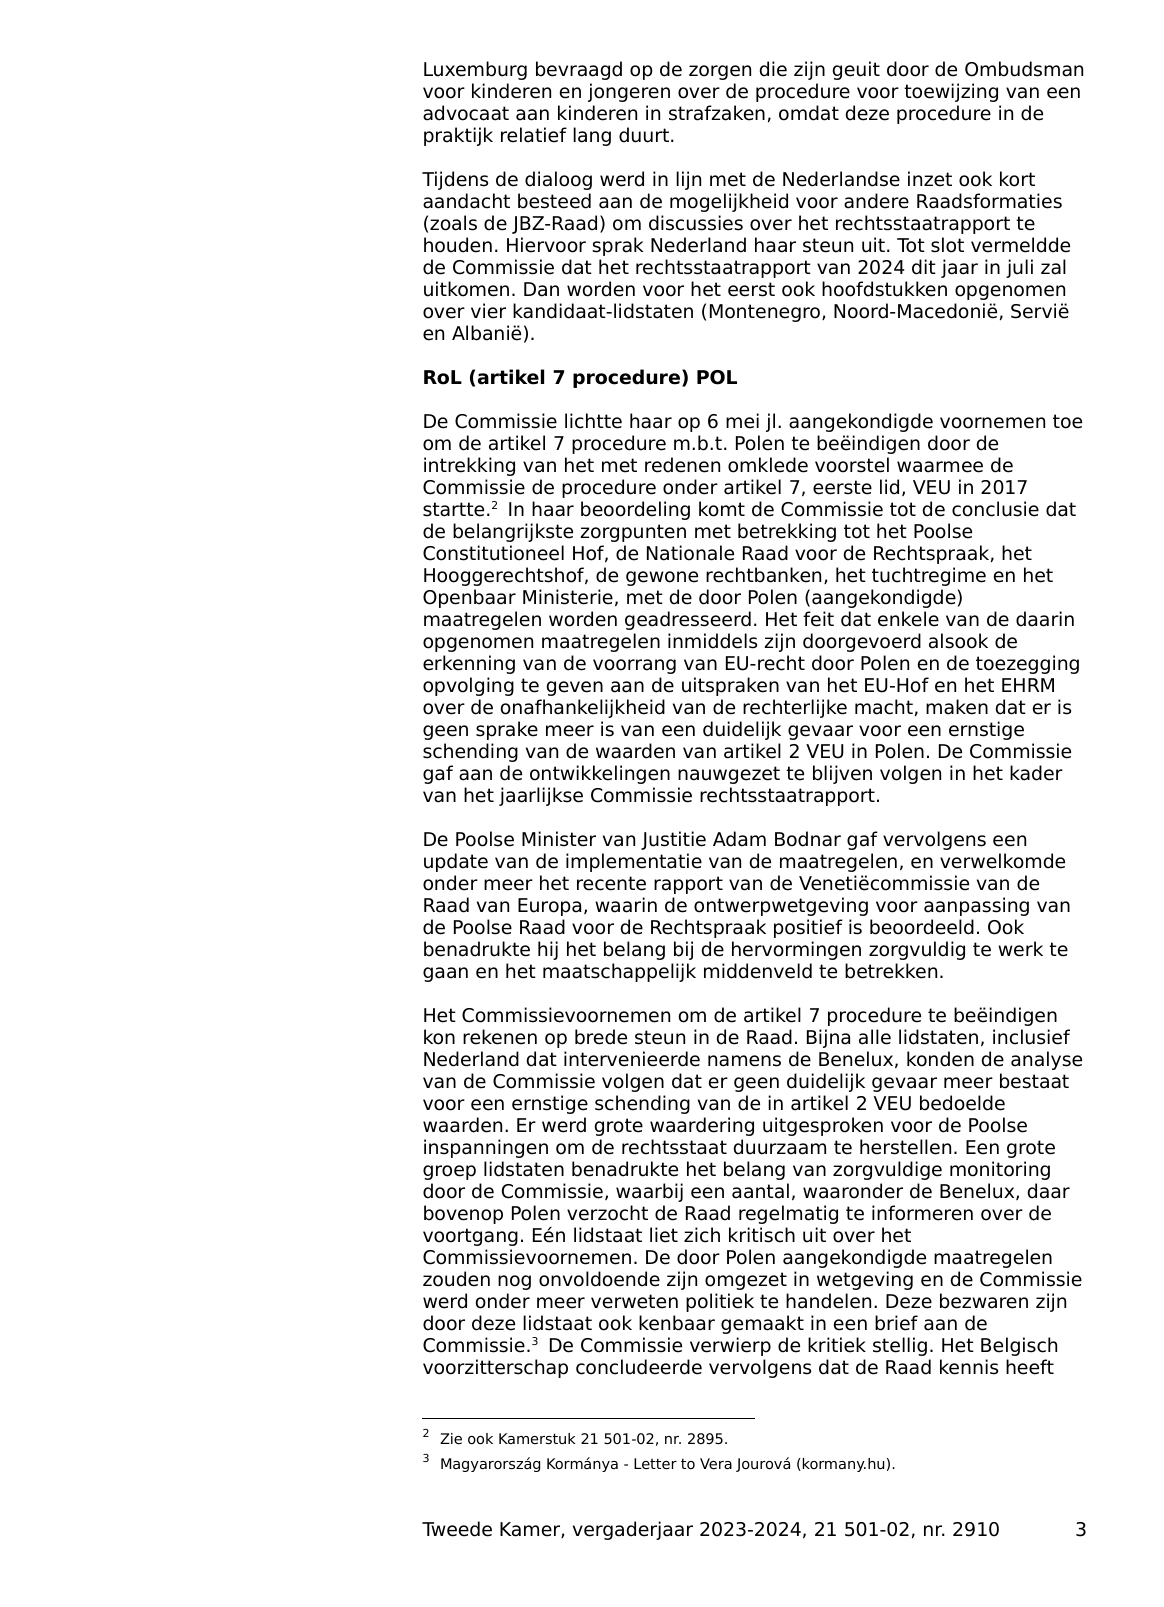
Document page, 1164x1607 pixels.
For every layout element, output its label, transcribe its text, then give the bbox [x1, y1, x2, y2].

text De Poolse Minister van Justitie Adam Bodnar gaf vervolgens een update van de implementatie van de maatregelen, en verwelkomde onder meer het recente rapport van de Venetiëcommissie van de Raad van Europa, waarin de ontwerpwetgeving voor aanpassing van de Poolse Raad voor de Rechtspraak positief is beoordeeld. Ook benadrukte hij het belang bij de hervormingen zorgvuldig te werk te gaan en het maatschappelijk middenveld te betrekken. [422, 829, 1087, 983]
text Zie ook Kamerstuk 21 501-02, nr. 2895. [422, 1427, 1087, 1449]
text Het Commissievoornemen om de artikel 7 procedure te beëindigen kon rekenen op brede steun in de Raad. Bijna alle lidstaten, inclusief Nederland dat intervenieerde namens de Benelux, konden de analyse van de Commissie volgen dat er geen duidelijk gevaar meer bestaat voor een ernstige schending van de in artikel 2 VEU bedoelde waarden. Er werd grote waardering uitgesproken voor de Poolse inspanningen om de rechtsstaat duurzaam te herstellen. Een grote groep lidstaten benadrukte het belang van zorgvuldige monitoring door de Commissie, waarbij een aantal, waaronder de Benelux, daar bovenop Polen verzocht de Raad regelmatig te informeren over de voortgang. Eén lidstaat liet zich kritisch uit over het Commissievoornemen. De door Polen aangekondigde maatregelen zouden nog onvoldoende zijn omgezet in wetgeving en de Commissie werd onder meer verweten politiek te handelen. Deze bezwaren zijn door deze lidstaat ook kenbaar gemaakt in een brief aan de Commissie. De Commissie verwierp de kritiek stellig. Het Belgisch voorzitterschap concludeerde vervolgens dat de Raad kennis heeft [422, 1005, 1087, 1379]
text Tijdens de dialoog werd in lijn met de Nederlandse inzet ook kort aandacht besteed aan de mogelijkheid voor andere Raadsformaties (zoals de JBZ-Raad) om discussies over het rechtsstaatrapport te houden. Hiervoor sprak Nederland haar steun uit. Tot slot vermeldde de Commissie dat het rechtsstaatrapport van 2024 dit jaar in juli zal uitkomen. Dan worden voor het eerst ook hoofdstukken opgenomen over vier kandidaat-lidstaten (Montenegro, Noord-Macedonië, Servië en Albanië). [422, 169, 1087, 345]
text De Commissie lichtte haar op 6 mei jl. aangekondigde voornemen toe om de artikel 7 procedure m.b.t. Polen te beëindigen door de intrekking van het met redenen omklede voorstel waarmee de Commissie de procedure onder artikel 7, eerste lid, VEU in 2017 startte. In haar beoordeling komt de Commissie tot de conclusie dat de belangrijkste zorgpunten met betrekking tot het Poolse Constitutioneel Hof, de Nationale Raad voor de Rechtspraak, het Hooggerechtshof, de gewone rechtbanken, het tuchtregime en het Openbaar Ministerie, met de door Polen (aangekondigde) maatregelen worden geadresseerd. Het feit dat enkele van de daarin opgenomen maatregelen inmiddels zijn doorgevoerd alsook de erkenning van de voorrang van EU-recht door Polen en de toezegging opvolging te geven aan de uitspraken van het EU-Hof en het EHRM over de onafhankelijkheid van de rechterlijke macht, maken dat er is geen sprake meer is van een duidelijk gevaar voor een ernstige schending van de waarden van artikel 2 VEU in Polen. De Commissie gaf aan de ontwikkelingen nauwgezet te blijven volgen in het kader van het jaarlijkse Commissie rechtsstaatrapport. [422, 411, 1087, 807]
text Magyarország Kormánya - Letter to Vera Jourová (kormany.hu). [422, 1452, 1087, 1474]
subtitle RoL (artikel 7 procedure) POL [422, 367, 1087, 389]
text Luxemburg bevraagd op de zorgen die zijn geuit door de Ombudsman voor kinderen en jongeren over de procedure voor toewijzing van een advocaat aan kinderen in strafzaken, omdat deze procedure in de praktijk relatief lang duurt. [422, 59, 1087, 147]
